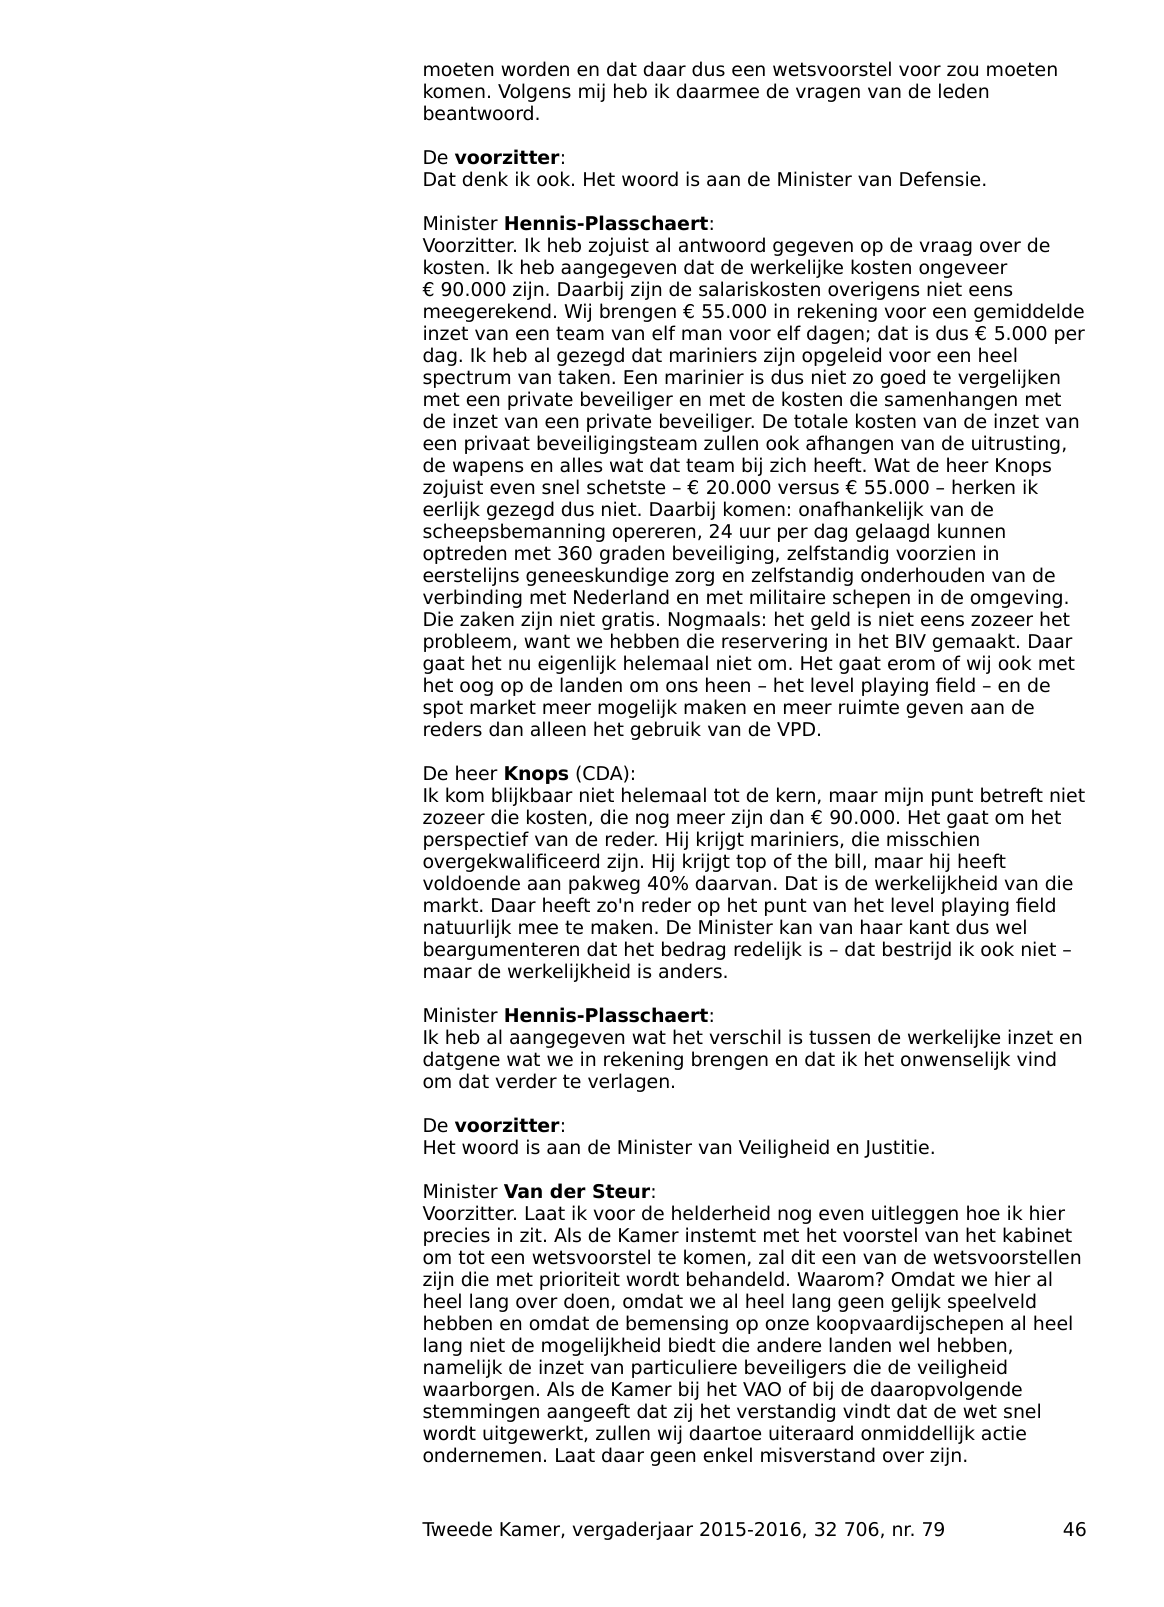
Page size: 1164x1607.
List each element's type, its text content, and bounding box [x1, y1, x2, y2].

text Minister Hennis-Plasschaert: [422, 1005, 1087, 1027]
text De voorzitter: [422, 147, 1087, 169]
text moeten worden en dat daar dus een wetsvoorstel voor zou moeten komen. Volgens mij heb ik daarmee de vragen van de leden beantwoord. [422, 59, 1087, 125]
text Dat denk ik ook. Het woord is aan de Minister van Defensie. [422, 169, 1087, 191]
text Voorzitter. Ik heb zojuist al antwoord gegeven op de vraag over de kosten. Ik heb aangegeven dat de werkelijke kosten ongeveer € 90.000 zijn. Daarbij zijn de salariskosten overigens niet eens meegerekend. Wij brengen € 55.000 in rekening voor een gemiddelde inzet van een team van elf man voor elf dagen; dat is dus € 5.000 per dag. Ik heb al gezegd dat mariniers zijn opgeleid voor een heel spectrum van taken. Een marinier is dus niet zo goed te vergelijken met een private beveiliger en met de kosten die samenhangen met de inzet van een private beveiliger. De totale kosten van de inzet van een privaat beveiligingsteam zullen ook afhangen van de uitrusting, de wapens en alles wat dat team bij zich heeft. Wat de heer Knops zojuist even snel schetste – € 20.000 versus € 55.000 – herken ik eerlijk gezegd dus niet. Daarbij komen: onafhankelijk van de scheepsbemanning opereren, 24 uur per dag gelaagd kunnen optreden met 360 graden beveiliging, zelfstandig voorzien in eerstelijns geneeskundige zorg en zelfstandig onderhouden van de verbinding met Nederland en met militaire schepen in de omgeving. Die zaken zijn niet gratis. Nogmaals: het geld is niet eens zozeer het probleem, want we hebben die reservering in het BIV gemaakt. Daar gaat het nu eigenlijk helemaal niet om. Het gaat erom of wij ook met het oog op de landen om ons heen – het level playing field – en de spot market meer mogelijk maken en meer ruimte geven aan de reders dan alleen het gebruik van de VPD. [422, 235, 1087, 741]
text Ik heb al aangegeven wat het verschil is tussen de werkelijke inzet en datgene wat we in rekening brengen en dat ik het onwenselijk vind om dat verder te verlagen. [422, 1027, 1087, 1093]
text Voorzitter. Laat ik voor de helderheid nog even uitleggen hoe ik hier precies in zit. Als de Kamer instemt met het voorstel van het kabinet om tot een wetsvoorstel te komen, zal dit een van de wetsvoorstellen zijn die met prioriteit wordt behandeld. Waarom? Omdat we hier al heel lang over doen, omdat we al heel lang geen gelijk speelveld hebben en omdat de bemensing op onze koopvaardijschepen al heel lang niet de mogelijkheid biedt die andere landen wel hebben, namelijk de inzet van particuliere beveiligers die de veiligheid waarborgen. Als de Kamer bij het VAO of bij de daaropvolgende stemmingen aangeeft dat zij het verstandig vindt dat de wet snel wordt uitgewerkt, zullen wij daartoe uiteraard onmiddellijk actie ondernemen. Laat daar geen enkel misverstand over zijn. [422, 1203, 1087, 1467]
text De voorzitter: [422, 1115, 1087, 1137]
text Minister Van der Steur: [422, 1181, 1087, 1203]
text De heer Knops (CDA): [422, 763, 1087, 785]
text Minister Hennis-Plasschaert: [422, 213, 1087, 235]
text Het woord is aan de Minister van Veiligheid en Justitie. [422, 1137, 1087, 1159]
text Ik kom blijkbaar niet helemaal tot de kern, maar mijn punt betreft niet zozeer die kosten, die nog meer zijn dan € 90.000. Het gaat om het perspectief van de reder. Hij krijgt mariniers, die misschien overgekwalificeerd zijn. Hij krijgt top of the bill, maar hij heeft voldoende aan pakweg 40% daarvan. Dat is de werkelijkheid van die markt. Daar heeft zo'n reder op het punt van het level playing field natuurlijk mee te maken. De Minister kan van haar kant dus wel beargumenteren dat het bedrag redelijk is – dat bestrijd ik ook niet – maar de werkelijkheid is anders. [422, 785, 1087, 983]
